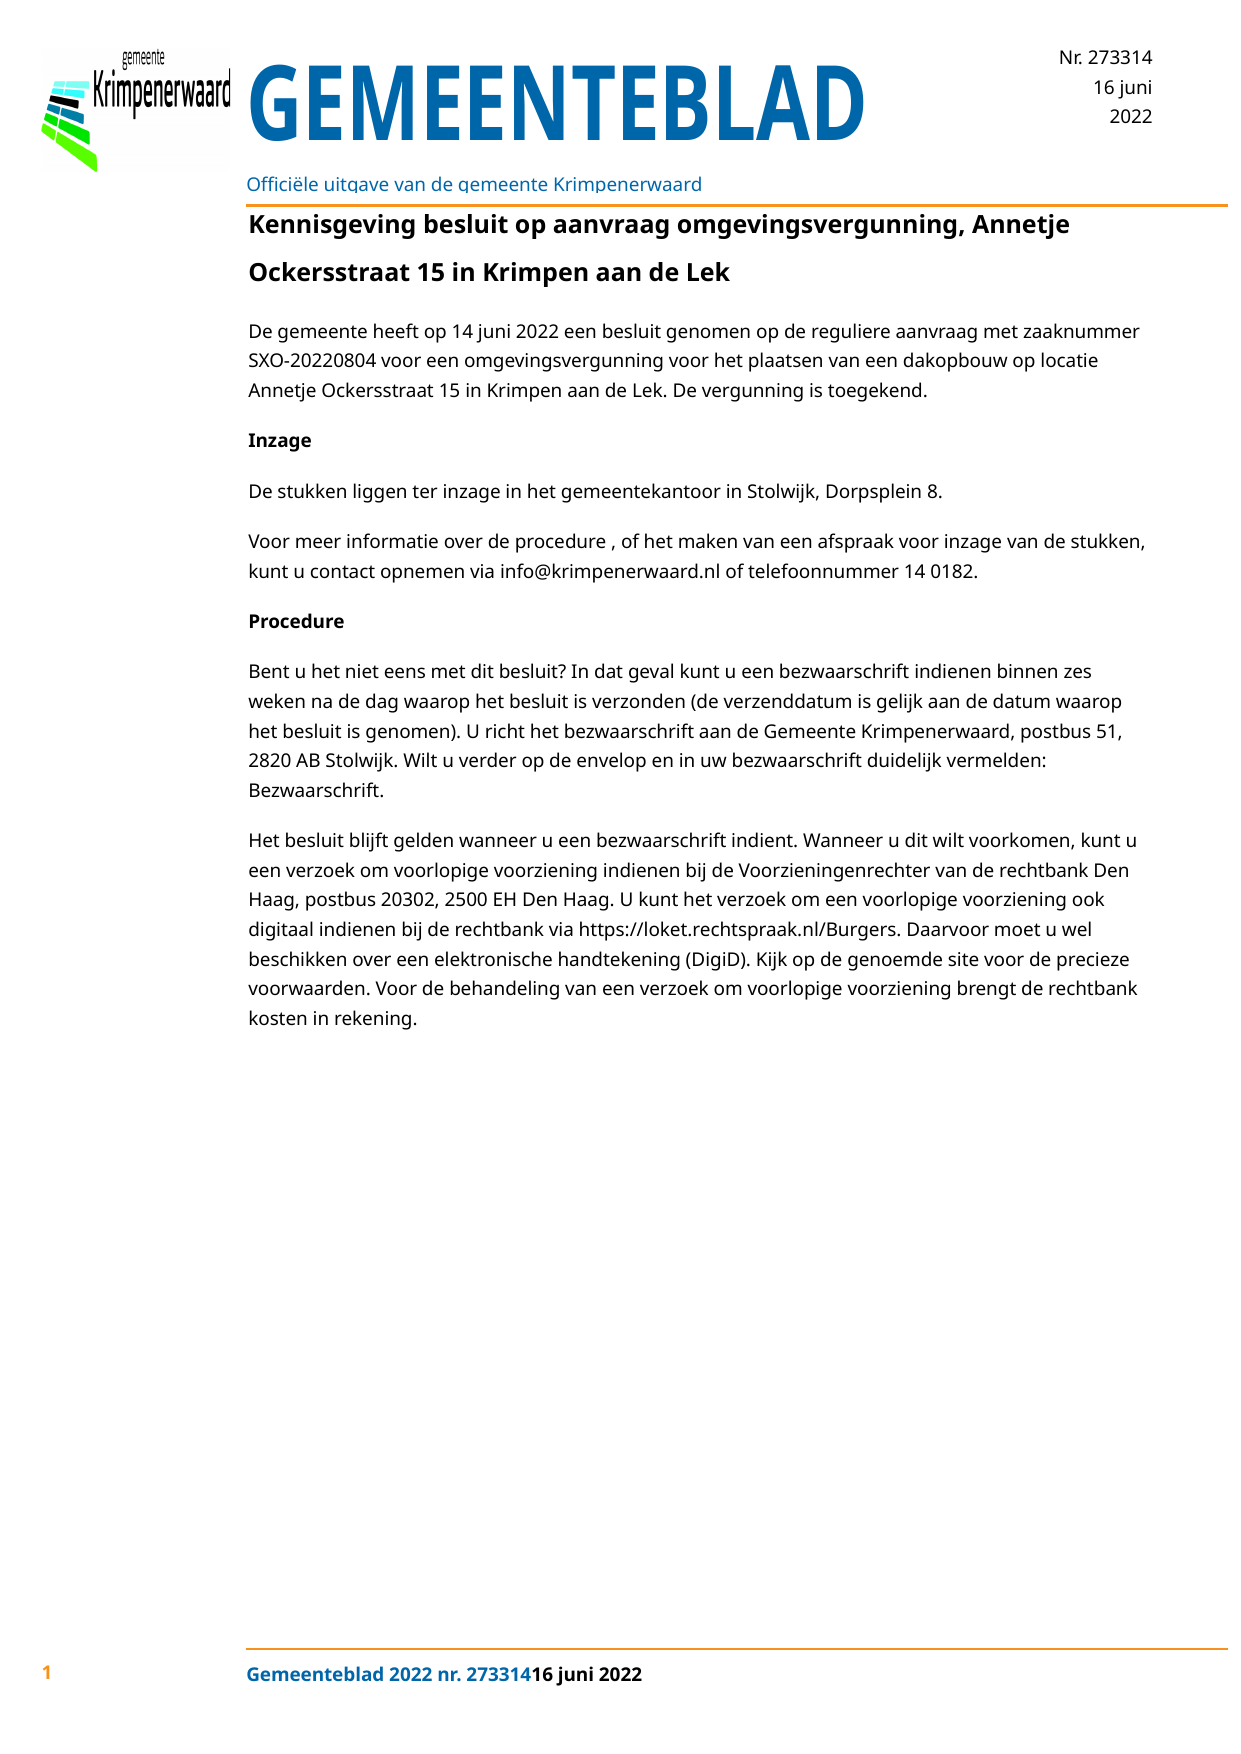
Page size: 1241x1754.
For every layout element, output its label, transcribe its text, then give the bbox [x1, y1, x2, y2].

text De gemeente heeft op 14 juni 2022 een besluit genomen op de reguliere aanvraag met zaaknummer SXO-20220804 voor een omgevingsvergunning voor het plaatsen van een dakopbouw op locatie Annetje Ockersstraat 15 in Krimpen aan de Lek. De vergunning is toegekend. [248, 318, 1152, 403]
text Het besluit blijft gelden wanneer u een bezwaarschrift indient. Wanneer u dit wilt voorkomen, kunt u een verzoek om voorlopige voorziening indienen bij de Voorzieningenrechter van de rechtbank Den Haag, postbus 20302, 2500 EH Den Haag. U kunt het verzoek om een voorlopige voorziening ook digitaal indienen bij de rechtbank via https://loket.rechtspraak.nl/Burgers. Daarvoor moet u wel beschikken over een elektronische handtekening (DigiD). Kijk op de genoemde site voor de precieze voorwaarden. Voor de behandeling van een verzoek om voorlopige voorziening brengt de rechtbank kosten in rekening. [248, 827, 1152, 1031]
text Bent u het niet eens met dit besluit? In dat geval kunt u een bezwaarschrift indienen binnen zes weken na de dag waarop het besluit is verzonden (de verzenddatum is gelijk aan de datum waarop het besluit is genomen). U richt het bezwaarschrift aan de Gemeente Krimpenerwaard, postbus 51, 2820 AB Stolwijk. Wilt u verder op de envelop en in uw bezwaarschrift duidelijk vermelden: Bezwaarschrift. [248, 659, 1152, 803]
text Kennisgeving besluit op aanvraag omgevingsvergunning, Annetje Ockersstraat 15 in Krimpen aan de Lek [248, 207, 1152, 288]
text De stukken liggen ter inzage in het gemeentekantoor in Stolwijk, Dorpsplein 8. [248, 478, 1152, 504]
text Inzage [248, 427, 1152, 453]
picture [41, 47, 231, 172]
text Procedure [248, 608, 1152, 634]
text Voor meer informatie over de procedure , of het maken van een afspraak voor inzage van de stukken, kunt u contact opnemen via info@krimpenerwaard.nl of telefoonnummer 14 0182. [248, 528, 1152, 584]
